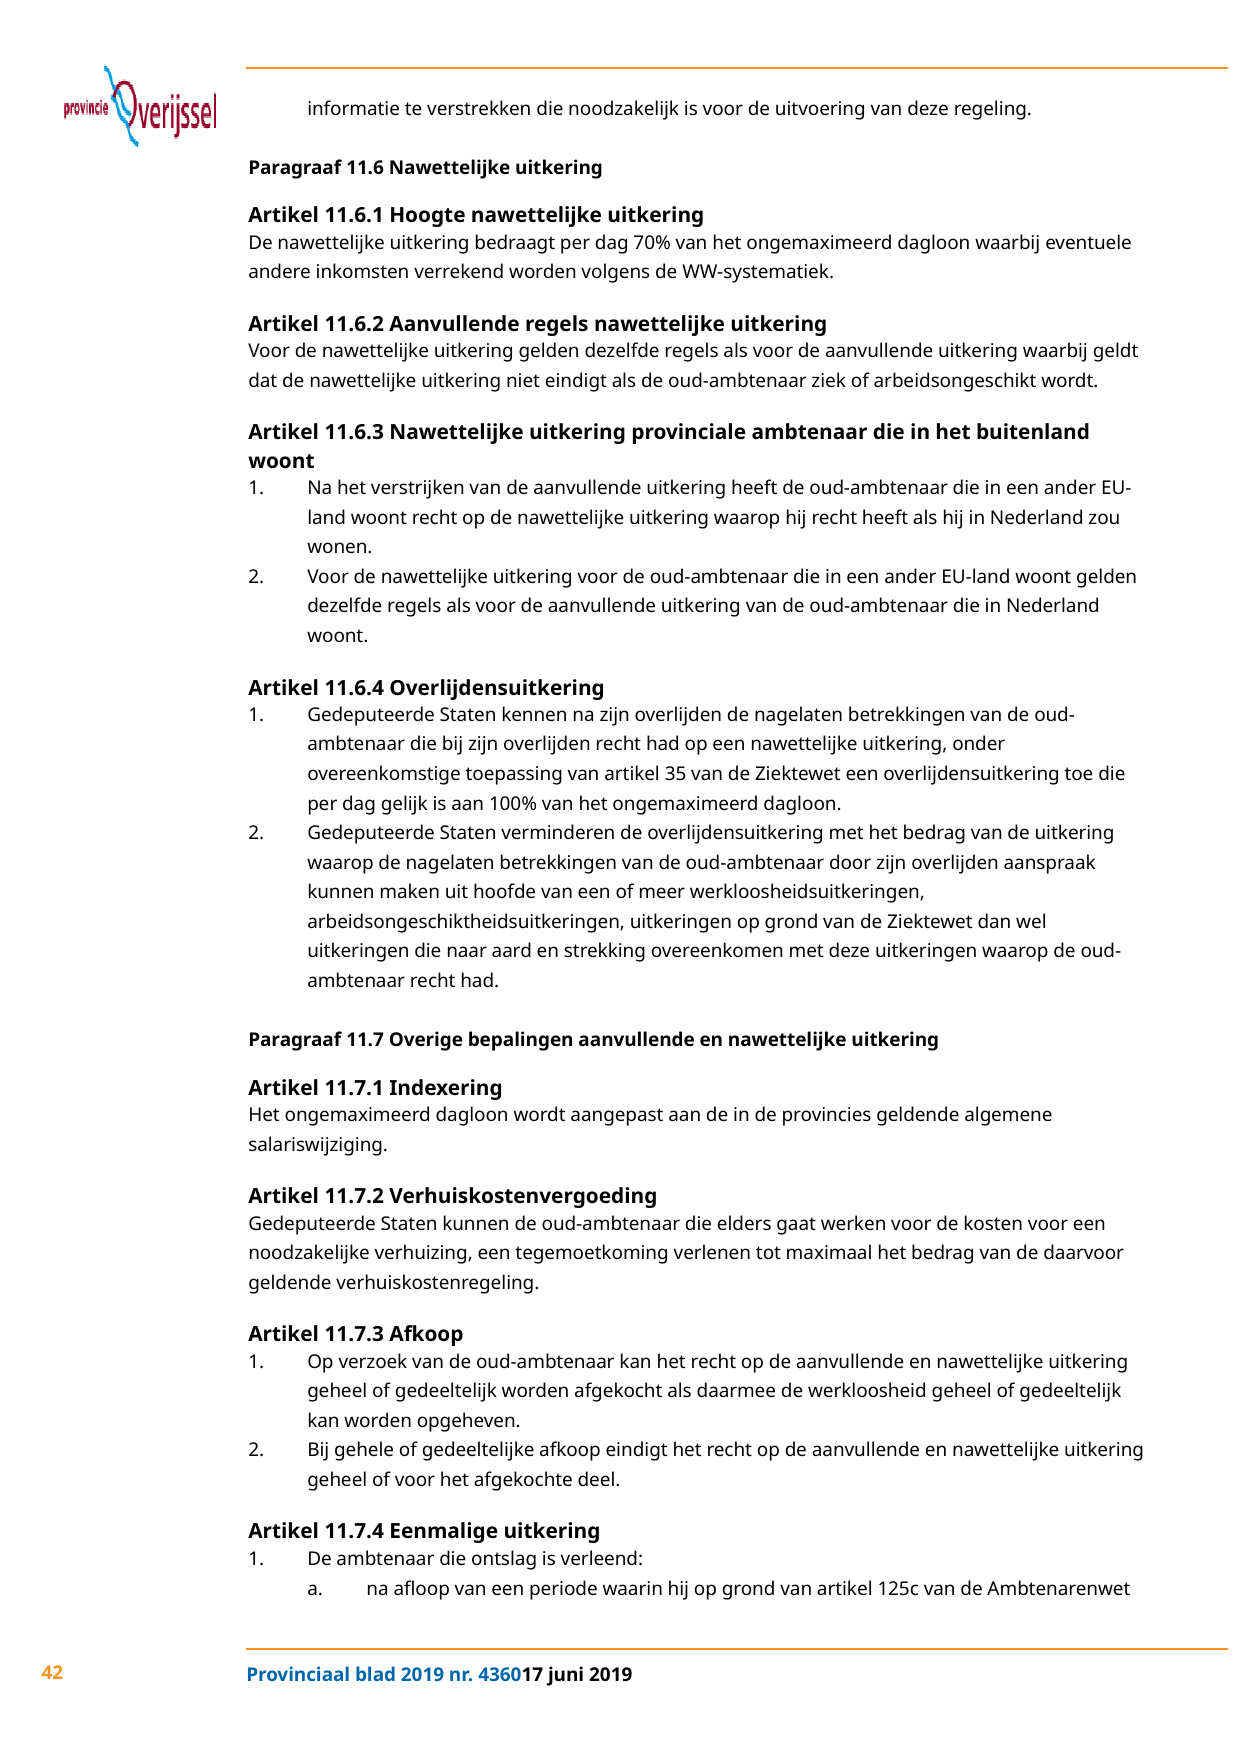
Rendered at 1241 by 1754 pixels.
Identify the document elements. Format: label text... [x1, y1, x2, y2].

text Gedeputeerde Staten kunnen de oud-ambtenaar die elders gaat werken voor de kosten voor een noodzakelijke verhuizing, een tegemoetkoming verlenen tot maximaal het bedrag van de daarvoor geldende verhuiskostenregeling. [248, 1210, 1152, 1295]
text Voor de nawettelijke uitkering gelden dezelfde regels als voor de aanvullende uitkering waarbij geldt dat de nawettelijke uitkering niet eindigt als de oud-ambtenaar ziek of arbeidsongeschikt wordt. [248, 337, 1152, 393]
list De ambtenaar die ontslag is verleend: [248, 1545, 1152, 1571]
list Voor de nawettelijke uitkering voor de oud-ambtenaar die in een ander EU-land woont gelden dezelfde regels als voor de aanvullende uitkering van de oud-ambtenaar die in Nederland woont. [248, 563, 1152, 648]
picture [41, 47, 231, 172]
text Artikel 11.7.4 Eenmalige uitkering [248, 1517, 1152, 1545]
text Artikel 11.6.4 Overlijdensuitkering [248, 673, 1152, 701]
list informatie te verstrekken die noodzakelijk is voor de uitvoering van deze regeling. [248, 95, 1152, 121]
text Artikel 11.6.1 Hoogte nawettelijke uitkering [248, 201, 1152, 229]
list Bij gehele of gedeeltelijke afkoop eindigt het recht op de aanvullende en nawettelijke uitkering geheel of voor het afgekochte deel. [248, 1437, 1152, 1492]
text Artikel 11.7.3 Afkoop [248, 1319, 1152, 1348]
text Artikel 11.6.2 Aanvullende regels nawettelijke uitkering [248, 309, 1152, 337]
text De nawettelijke uitkering bedraagt per dag 70% van het ongemaximeerd dagloon waarbij eventuele andere inkomsten verrekend worden volgens de WW-systematiek. [248, 229, 1152, 284]
text Artikel 11.7.1 Indexering [248, 1073, 1152, 1101]
list Op verzoek van de oud-ambtenaar kan het recht op de aanvullende en nawettelijke uitkering geheel of gedeeltelijk worden afgekocht als daarmee de werkloosheid geheel of gedeeltelijk kan worden opgeheven. [248, 1348, 1152, 1433]
text Artikel 11.6.3 Nawettelijke uitkering provinciale ambtenaar die in het buitenland woont [248, 417, 1152, 474]
text Paragraaf 11.7 Overige bepalingen aanvullende en nawettelijke uitkering [248, 1026, 1152, 1052]
list na afloop van een periode waarin hij op grond van artikel 125c van de Ambtenarenwet [307, 1575, 1152, 1600]
text Paragraaf 11.6 Nawettelijke uitkering [248, 154, 1152, 180]
text Artikel 11.7.2 Verhuiskostenvergoeding [248, 1181, 1152, 1210]
list Gedeputeerde Staten verminderen de overlijdensuitkering met het bedrag van de uitkering waarop de nagelaten betrekkingen van de oud-ambtenaar door zijn overlijden aanspraak kunnen maken uit hoofde van een of meer werkloosheidsuitkeringen, arbeidsongeschiktheidsuitkeringen, uitkeringen op grond van de Ziektewet dan wel uitkeringen die naar aard en strekking overeenkomen met deze uitkeringen waarop de oud-ambtenaar recht had. [248, 819, 1152, 993]
list Na het verstrijken van de aanvullende uitkering heeft de oud-ambtenaar die in een ander EU-land woont recht op de nawettelijke uitkering waarop hij recht heeft als hij in Nederland zou wonen. [248, 474, 1152, 559]
list Gedeputeerde Staten kennen na zijn overlijden de nagelaten betrekkingen van de oud-ambtenaar die bij zijn overlijden recht had op een nawettelijke uitkering, onder overeenkomstige toepassing van artikel 35 van de Ziektewet een overlijdensuitkering toe die per dag gelijk is aan 100% van het ongemaximeerd dagloon. [248, 701, 1152, 816]
text Het ongemaximeerd dagloon wordt aangepast aan de in de provincies geldende algemene salariswijziging. [248, 1101, 1152, 1157]
